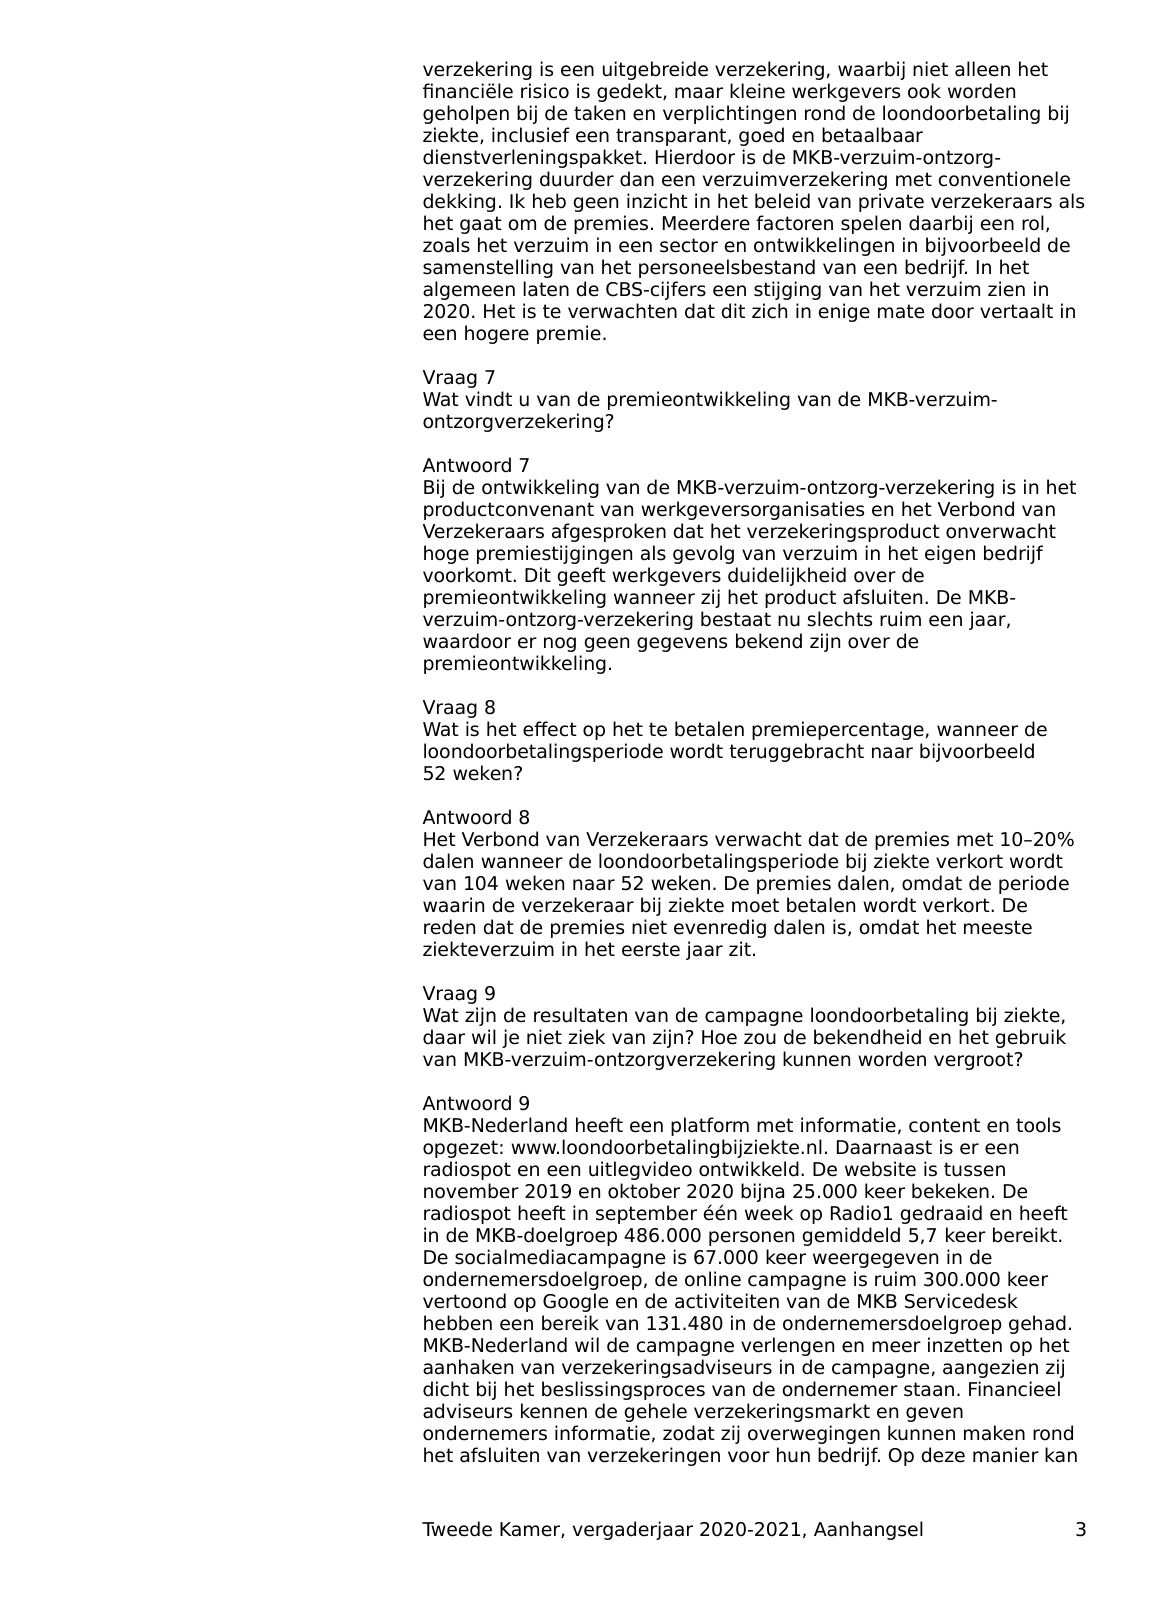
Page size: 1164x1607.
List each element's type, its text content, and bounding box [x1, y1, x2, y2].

text MKB-Nederland heeft een platform met informatie, content en tools opgezet: www.loondoorbetalingbijziekte.nl. Daarnaast is er een radiospot en een uitlegvideo ontwikkeld. De website is tussen november 2019 en oktober 2020 bijna 25.000 keer bekeken. De radiospot heeft in september één week op Radio1 gedraaid en heeft in de MKB-doelgroep 486.000 personen gemiddeld 5,7 keer bereikt. De socialmediacampagne is 67.000 keer weergegeven in de ondernemersdoelgroep, de online campagne is ruim 300.000 keer vertoond op Google en de activiteiten van de MKB Servicedesk hebben een bereik van 131.480 in de ondernemersdoelgroep gehad. [422, 1115, 1087, 1335]
text Wat zijn de resultaten van de campagne loondoorbetaling bij ziekte, daar wil je niet ziek van zijn? Hoe zou de bekendheid en het gebruik van MKB-verzuim-ontzorgverzekering kunnen worden vergroot? [422, 1005, 1087, 1071]
text Antwoord 9 [422, 1093, 1087, 1115]
text Antwoord 8 [422, 807, 1087, 829]
text Het Verbond van Verzekeraars verwacht dat de premies met 10–20% dalen wanneer de loondoorbetalingsperiode bij ziekte verkort wordt van 104 weken naar 52 weken. De premies dalen, omdat de periode waarin de verzekeraar bij ziekte moet betalen wordt verkort. De reden dat de premies niet evenredig dalen is, omdat het meeste ziekteverzuim in het eerste jaar zit. [422, 829, 1087, 961]
text Wat is het effect op het te betalen premiepercentage, wanneer de loondoorbetalingsperiode wordt teruggebracht naar bijvoorbeeld 52 weken? [422, 719, 1087, 785]
text Antwoord 7 [422, 455, 1087, 477]
text verzekering is een uitgebreide verzekering, waarbij niet alleen het financiële risico is gedekt, maar kleine werkgevers ook worden geholpen bij de taken en verplichtingen rond de loondoorbetaling bij ziekte, inclusief een transparant, goed en betaalbaar dienstverleningspakket. Hierdoor is de MKB-verzuim-ontzorg-verzekering duurder dan een verzuimverzekering met conventionele dekking. Ik heb geen inzicht in het beleid van private verzekeraars als het gaat om de premies. Meerdere factoren spelen daarbij een rol, zoals het verzuim in een sector en ontwikkelingen in bijvoorbeeld de samenstelling van het personeelsbestand van een bedrijf. In het algemeen laten de CBS-cijfers een stijging van het verzuim zien in 2020. Het is te verwachten dat dit zich in enige mate door vertaalt in een hogere premie. [422, 59, 1087, 345]
text Bij de ontwikkeling van de MKB-verzuim-ontzorg-verzekering is in het productconvenant van werkgeversorganisaties en het Verbond van Verzekeraars afgesproken dat het verzekeringsproduct onverwacht hoge premiestijgingen als gevolg van verzuim in het eigen bedrijf voorkomt. Dit geeft werkgevers duidelijkheid over de premieontwikkeling wanneer zij het product afsluiten. De MKB-verzuim-ontzorg-verzekering bestaat nu slechts ruim een jaar, waardoor er nog geen gegevens bekend zijn over de premieontwikkeling. [422, 477, 1087, 675]
text Wat vindt u van de premieontwikkeling van de MKB-verzuim-ontzorgverzekering? [422, 389, 1087, 433]
text Vraag 7 [422, 367, 1087, 389]
text MKB-Nederland wil de campagne verlengen en meer inzetten op het aanhaken van verzekeringsadviseurs in de campagne, aangezien zij dicht bij het beslissingsproces van de ondernemer staan. Financieel adviseurs kennen de gehele verzekeringsmarkt en geven ondernemers informatie, zodat zij overwegingen kunnen maken rond het afsluiten van verzekeringen voor hun bedrijf. Op deze manier kan [422, 1335, 1087, 1467]
text Vraag 9 [422, 983, 1087, 1005]
text Vraag 8 [422, 697, 1087, 719]
